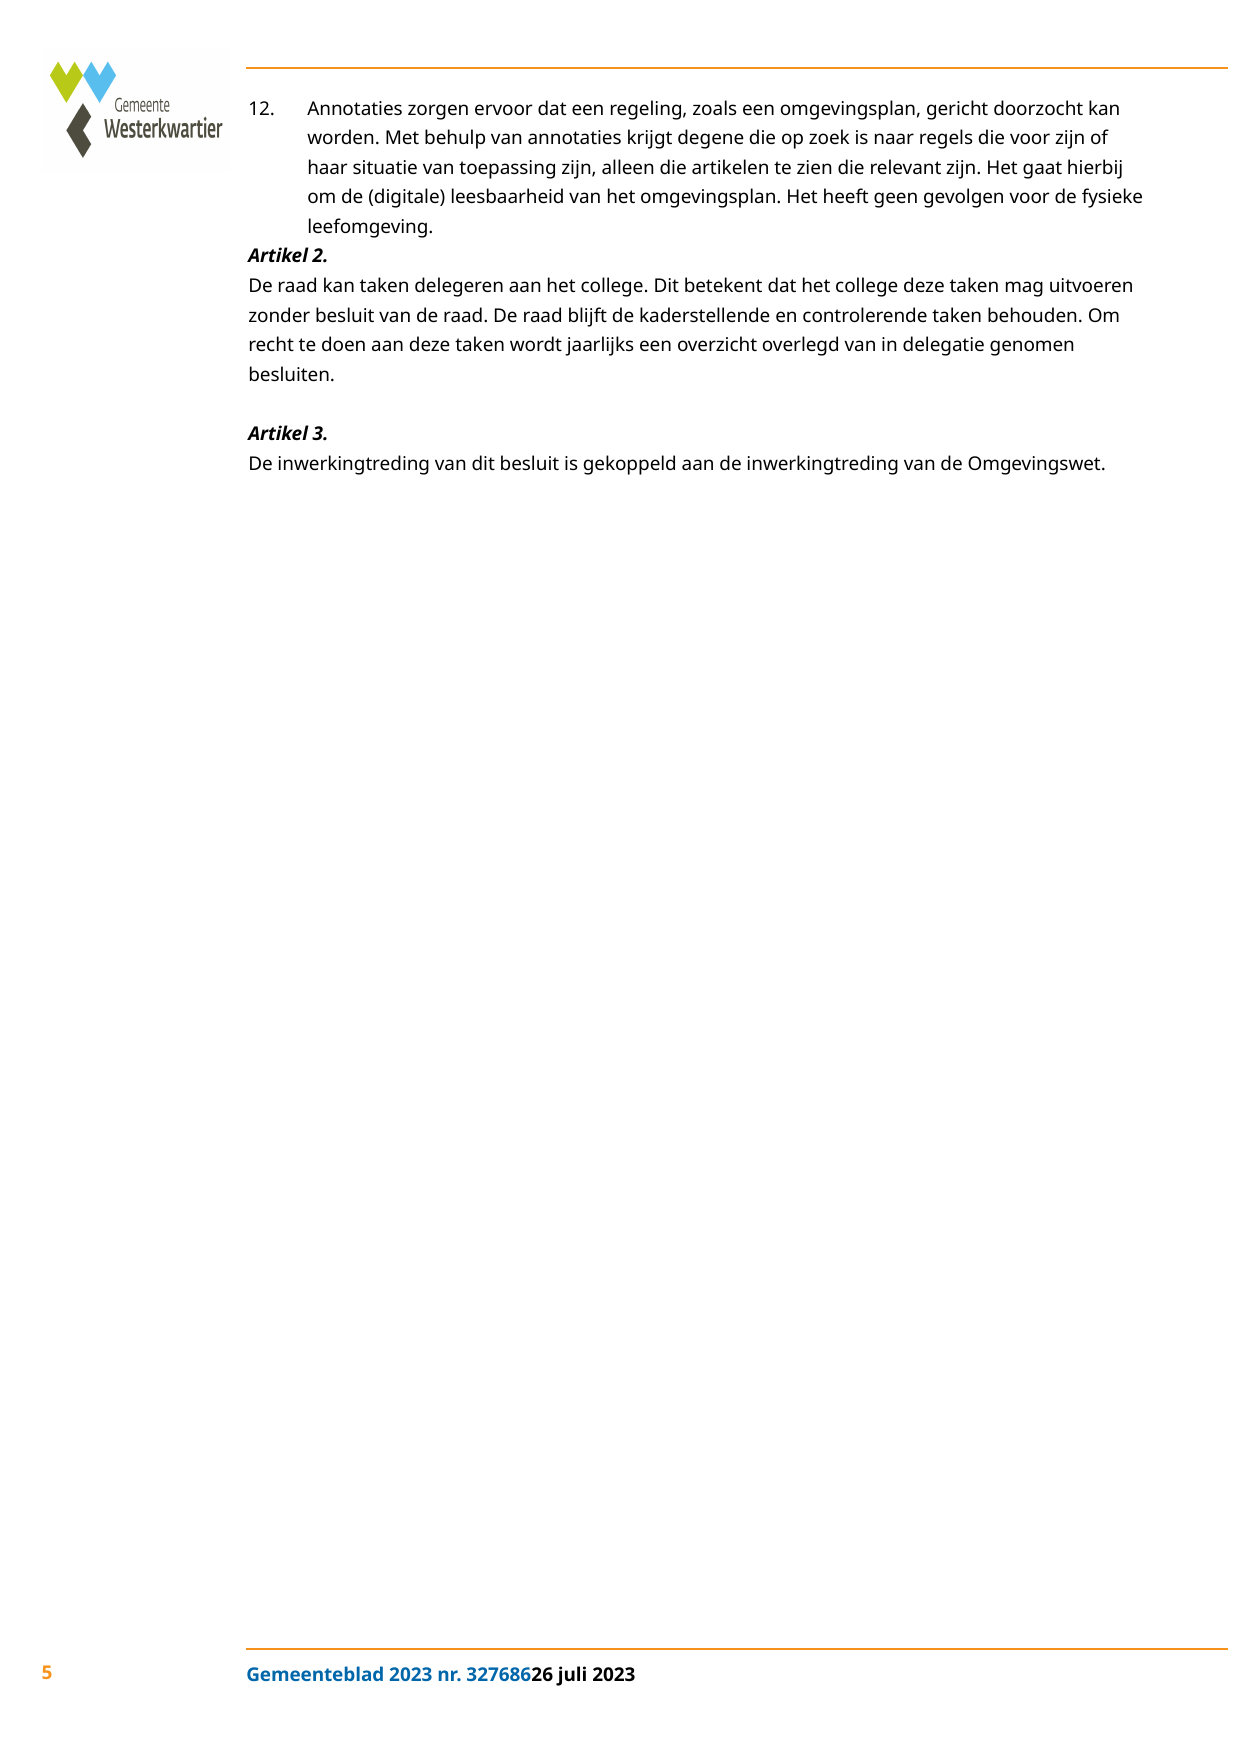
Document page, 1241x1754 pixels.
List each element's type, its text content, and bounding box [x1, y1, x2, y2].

text De raad kan taken delegeren aan het college. Dit betekent dat het college deze taken mag uitvoeren zonder besluit van de raad. De raad blijft de kaderstellende en controlerende taken behouden. Om recht te doen aan deze taken wordt jaarlijks een overzicht overlegd van in delegatie genomen besluiten. [248, 272, 1152, 387]
text Artikel 3. [248, 420, 1152, 446]
picture [41, 47, 231, 172]
list Annotaties zorgen ervoor dat een regeling, zoals een omgevingsplan, gericht doorzocht kan worden. Met behulp van annotaties krijgt degene die op zoek is naar regels die voor zijn of haar situatie van toepassing zijn, alleen die artikelen te zien die relevant zijn. Het gaat hierbij om de (digitale) leesbaarheid van het omgevingsplan. Het heeft geen gevolgen voor de fysieke leefomgeving. [248, 95, 1152, 239]
text Artikel 2. [248, 243, 1152, 268]
text De inwerkingtreding van dit besluit is gekoppeld aan de inwerkingtreding van de Omgevingswet. [248, 450, 1152, 476]
